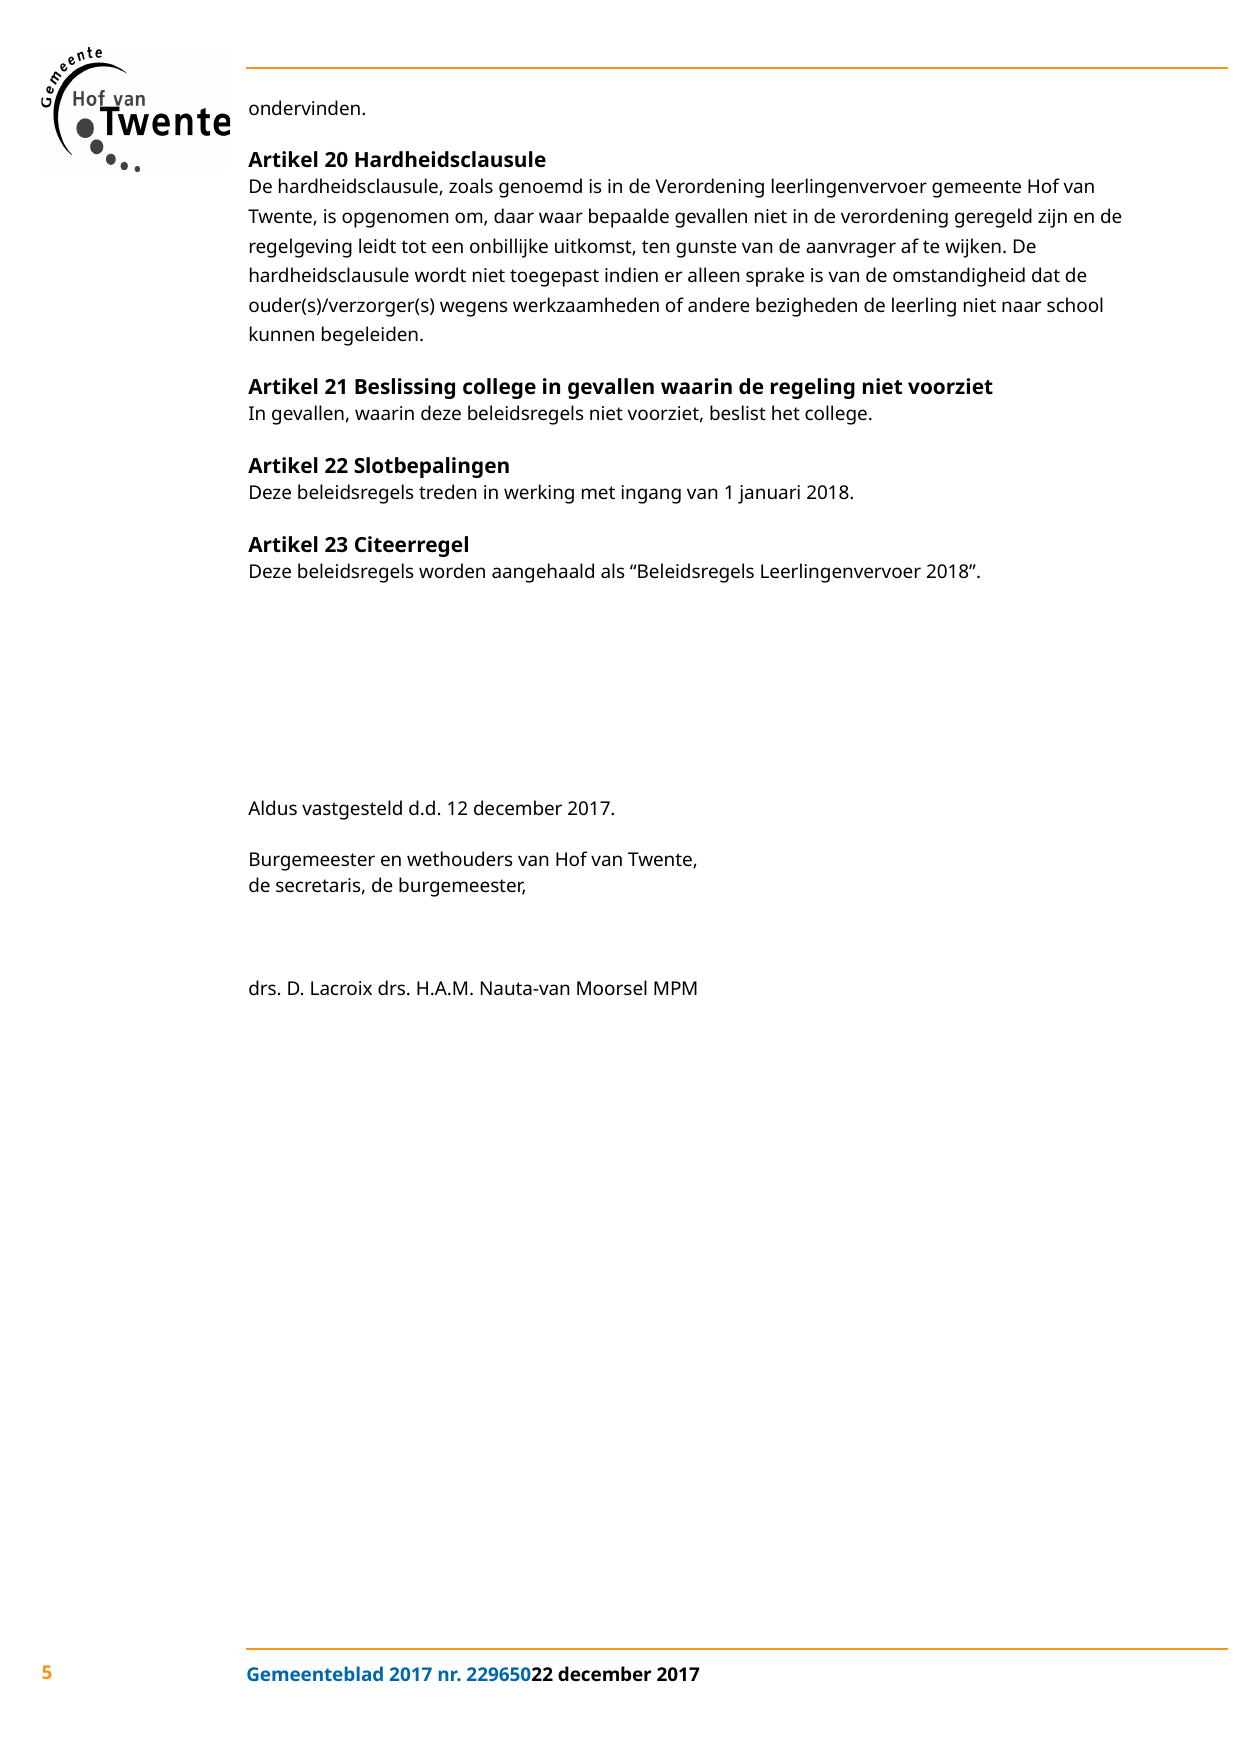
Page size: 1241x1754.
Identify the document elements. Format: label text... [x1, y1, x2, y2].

text Deze beleidsregels worden aangehaald als “Beleidsregels Leerlingenvervoer 2018”. [248, 558, 1152, 584]
text De hardheidsclausule, zoals genoemd is in de Verordening leerlingenvervoer gemeente Hof van Twente, is opgenomen om, daar waar bepaalde gevallen niet in de verordening geregeld zijn en de regelgeving leidt tot een onbillijke uitkomst, ten gunste van de aanvrager af te wijken. De hardheidsclausule wordt niet toegepast indien er alleen sprake is van de omstandigheid dat de ouder(s)/verzorger(s) wegens werkzaamheden of andere bezigheden de leerling niet naar school kunnen begeleiden. [248, 174, 1152, 347]
text Artikel 23 Citeerregel [248, 530, 1152, 558]
text Artikel 21 Beslissing college in gevallen waarin de regeling niet voorziet [248, 372, 1152, 400]
text Artikel 20 Hardheidsclausule [248, 145, 1152, 174]
text Aldus vastgesteld d.d. 12 december 2017. [248, 795, 1152, 821]
text Deze beleidsregels treden in werking met ingang van 1 januari 2018. [248, 479, 1152, 505]
text Artikel 22 Slotbepalingen [248, 451, 1152, 479]
text de secretaris, de burgemeester, [248, 872, 1152, 898]
text In gevallen, waarin deze beleidsregels niet voorziet, beslist het college. [248, 400, 1152, 426]
text Burgemeester en wethouders van Hof van Twente, [248, 846, 1152, 872]
text ondervinden. [248, 95, 1152, 121]
picture [41, 47, 231, 172]
text drs. D. Lacroix drs. H.A.M. Nauta-van Moorsel MPM [248, 975, 1152, 1001]
